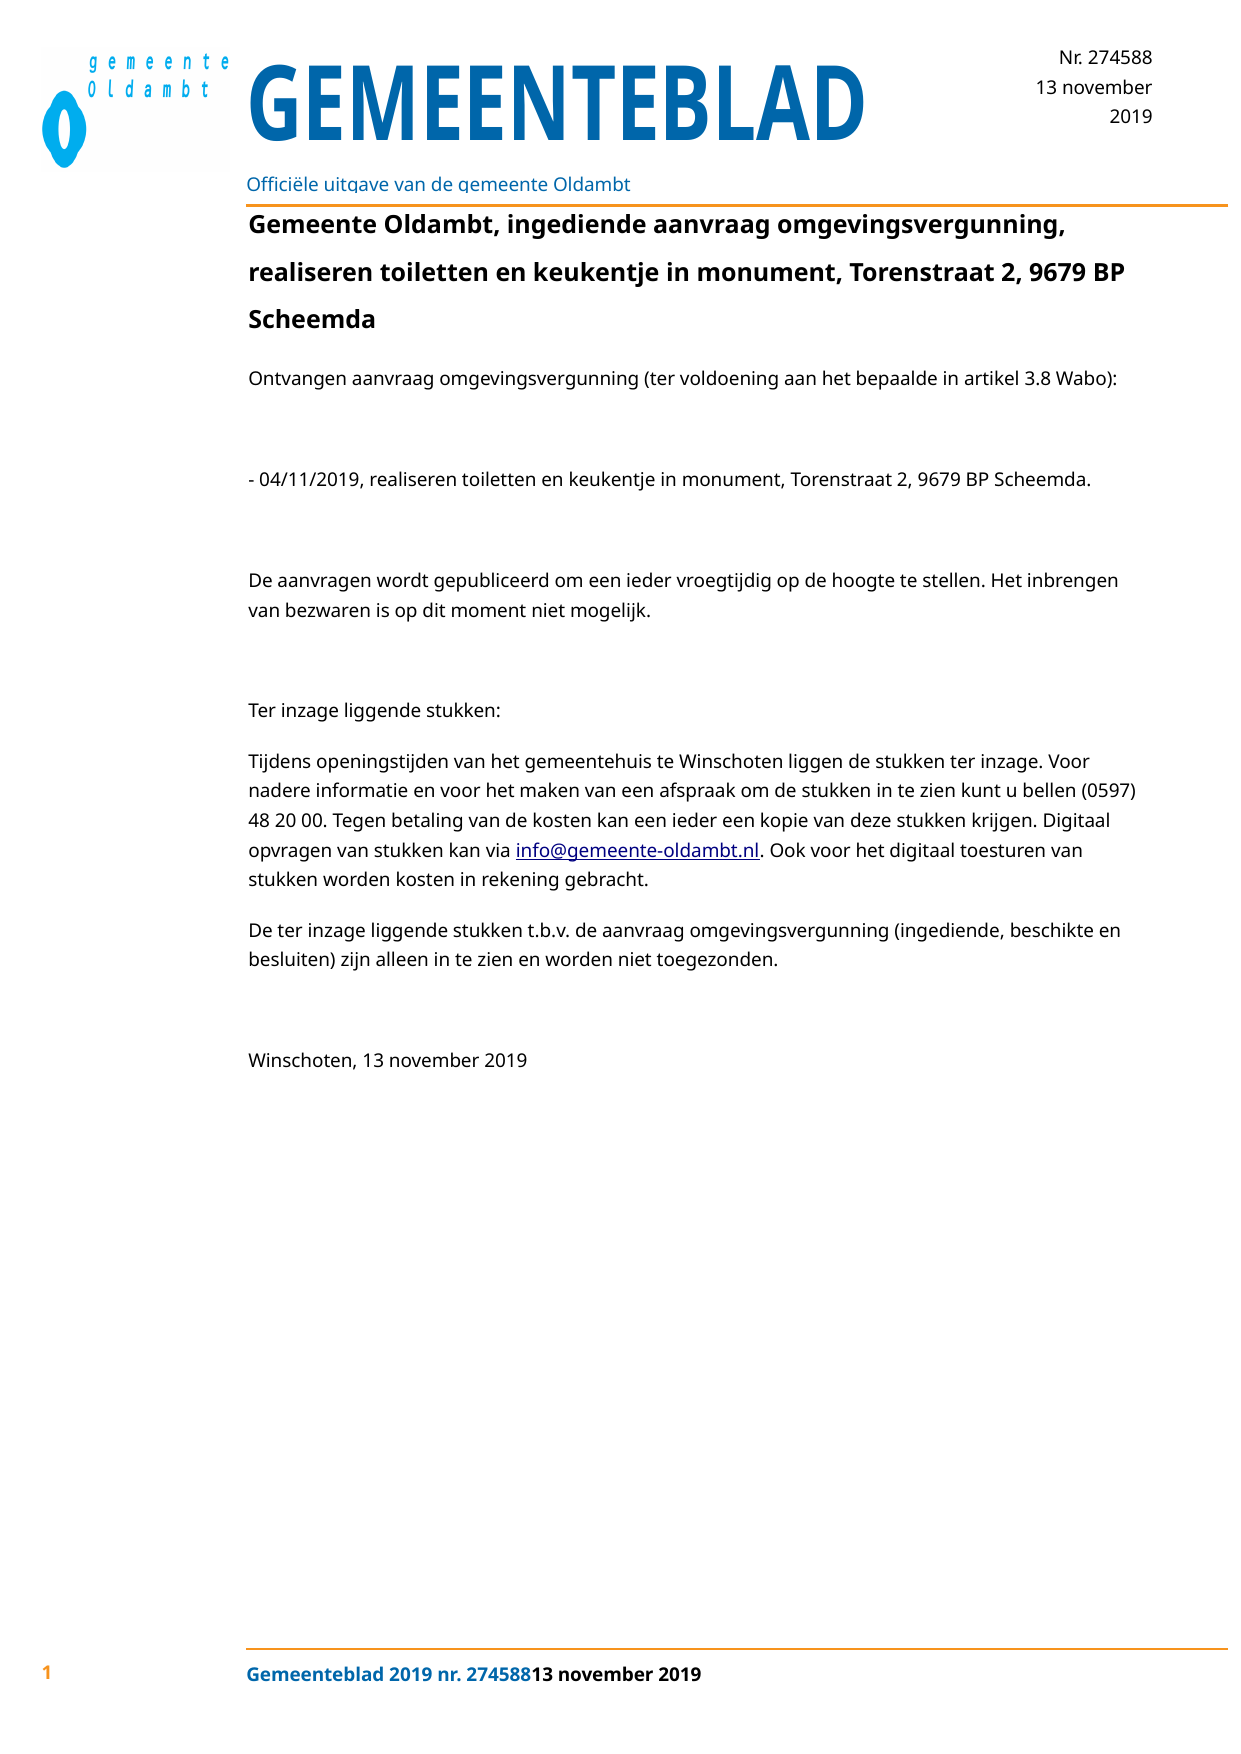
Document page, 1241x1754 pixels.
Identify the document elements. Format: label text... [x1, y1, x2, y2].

text Ter inzage liggende stukken: [248, 698, 1152, 723]
text - 04/11/2019, realiseren toiletten en keukentje in monument, Torenstraat 2, 9679 BP Scheemda. [248, 466, 1152, 492]
text De ter inzage liggende stukken t.b.v. de aanvraag omgevingsvergunning (ingediende, beschikte en besluiten) zijn alleen in te zien en worden niet toegezonden. [248, 917, 1152, 972]
text Ontvangen aanvraag omgevingsvergunning (ter voldoening aan het bepaalde in artikel 3.8 Wabo): [248, 366, 1152, 391]
text De aanvragen wordt gepubliceerd om een ieder vroegtijdig op de hoogte te stellen. Het inbrengen van bezwaren is op dit moment niet mogelijk. [248, 567, 1152, 622]
text Winschoten, 13 november 2019 [248, 1047, 1152, 1073]
text Gemeente Oldambt, ingediende aanvraag omgevingsvergunning, realiseren toiletten en keukentje in monument, Torenstraat 2, 9679 BP Scheemda [248, 207, 1152, 336]
picture [41, 47, 231, 172]
text Tijdens openingstijden van het gemeentehuis te Winschoten liggen de stukken ter inzage. Voor nadere informatie en voor het maken van een afspraak om de stukken in te zien kunt u bellen (0597) 48 20 00. Tegen betaling van de kosten kan een ieder een kopie van deze stukken krijgen. Digitaal opvragen van stukken kan via info@gemeente-oldambt.nl. Ook voor het digitaal toesturen van stukken worden kosten in rekening gebracht. [248, 748, 1152, 892]
